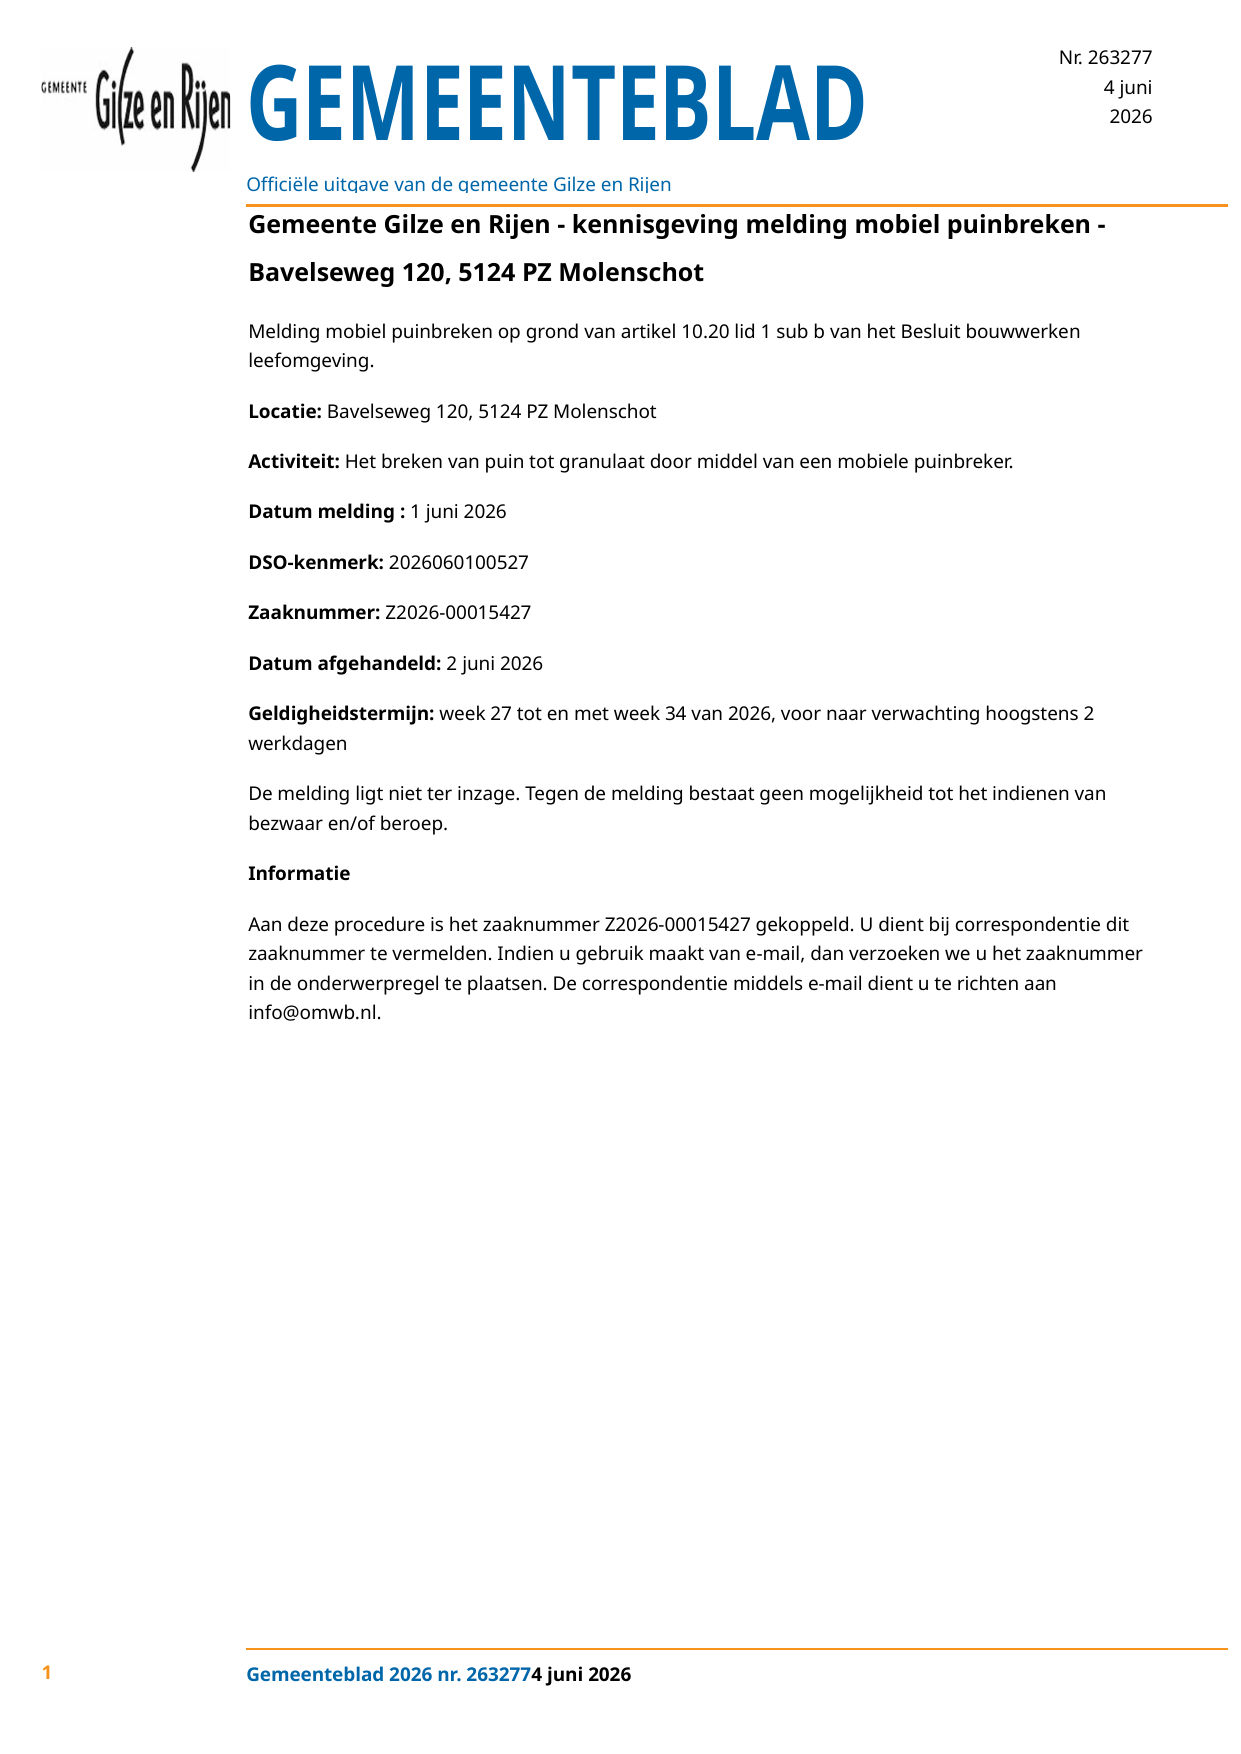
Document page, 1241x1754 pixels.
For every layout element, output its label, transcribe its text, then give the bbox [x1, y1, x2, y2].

text Melding mobiel puinbreken op grond van artikel 10.20 lid 1 sub b van het Besluit bouwwerken leefomgeving. [248, 318, 1152, 373]
text De melding ligt niet ter inzage. Tegen de melding bestaat geen mogelijkheid tot het indienen van bezwaar en/of beroep. [248, 780, 1152, 836]
text Locatie: Bavelseweg 120, 5124 PZ Molenschot [248, 398, 1152, 424]
text Aan deze procedure is het zaaknummer Z2026-00015427 gekoppeld. U dient bij correspondentie dit zaaknummer te vermelden. Indien u gebruik maakt van e-mail, dan verzoeken we u het zaaknummer in de onderwerpregel te plaatsen. De correspondentie middels e-mail dient u te richten aan info@omwb.nl. [248, 911, 1152, 1025]
text Datum melding : 1 juni 2026 [248, 499, 1152, 524]
text Geldigheidstermijn: week 27 tot en met week 34 van 2026, voor naar verwachting hoogstens 2 werkdagen [248, 700, 1152, 756]
text Zaaknummer: Z2026-00015427 [248, 599, 1152, 625]
text DSO-kenmerk: 2026060100527 [248, 549, 1152, 575]
picture [41, 47, 231, 172]
text Gemeente Gilze en Rijen - kennisgeving melding mobiel puinbreken - Bavelseweg 120, 5124 PZ Molenschot [248, 207, 1152, 288]
text Activiteit: Het breken van puin tot granulaat door middel van een mobiele puinbreker. [248, 448, 1152, 474]
text Informatie [248, 860, 1152, 886]
text Datum afgehandeld: 2 juni 2026 [248, 650, 1152, 676]
